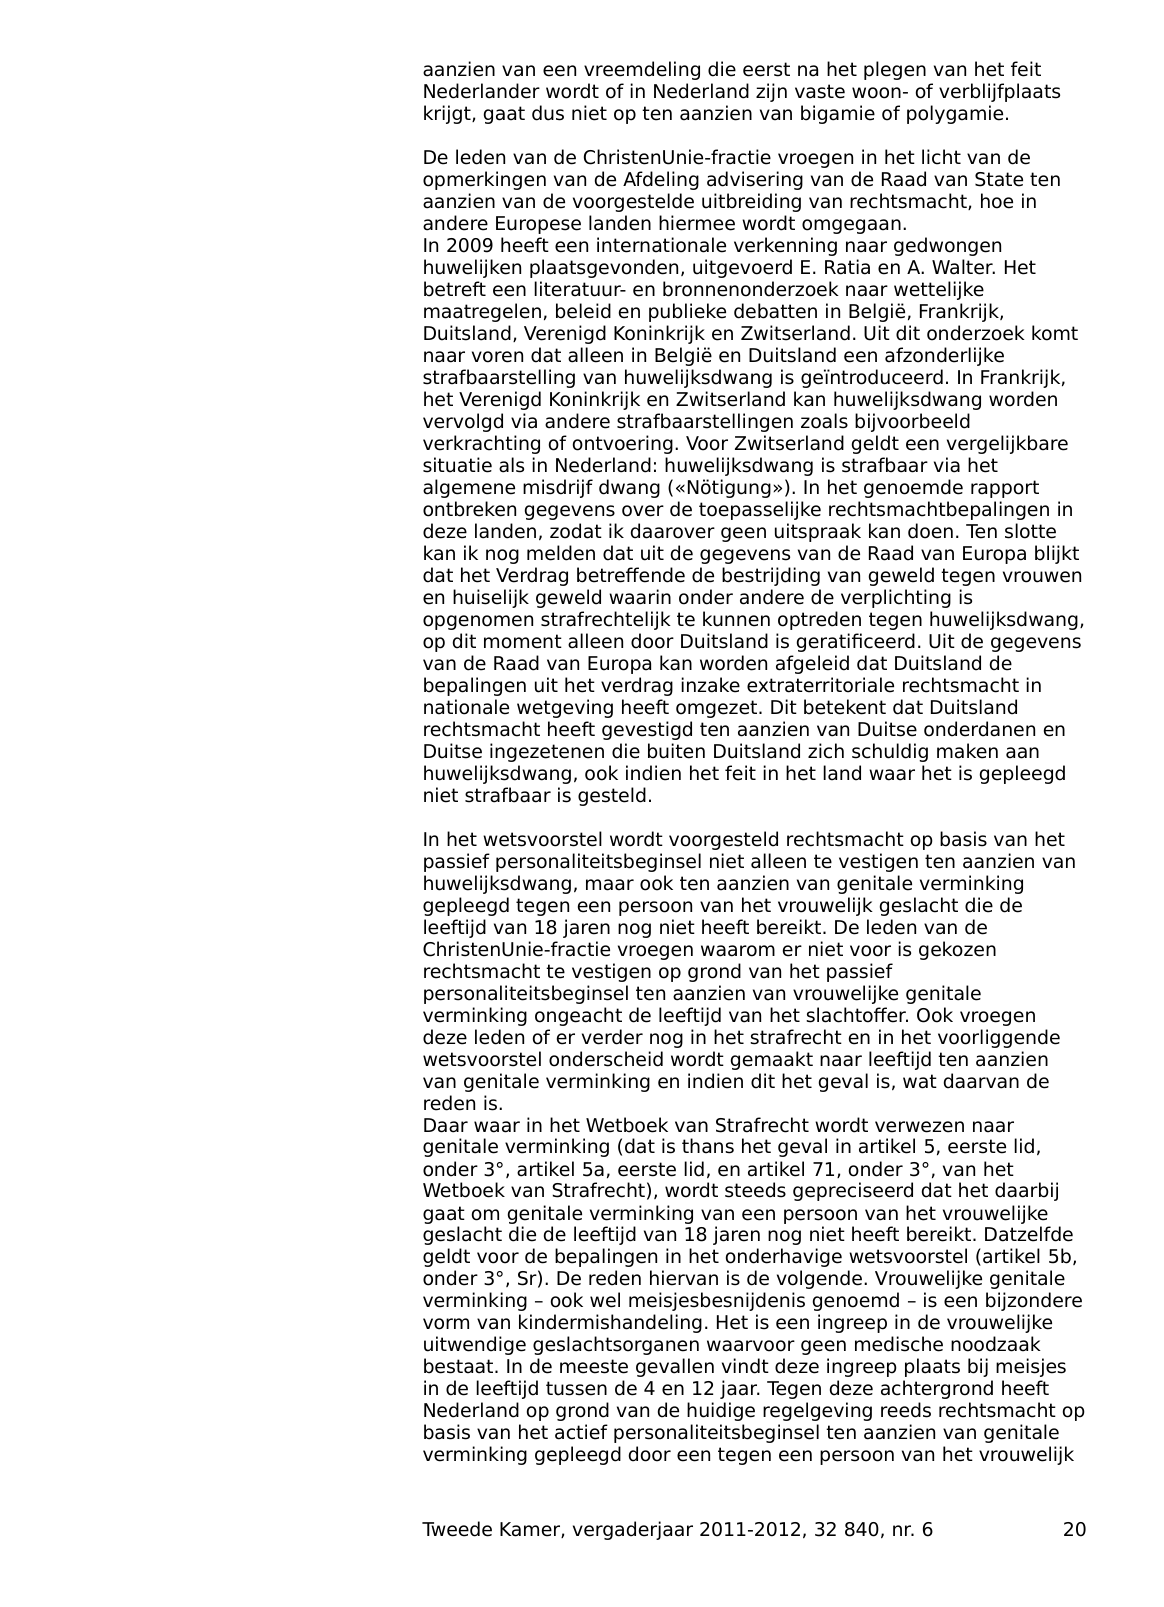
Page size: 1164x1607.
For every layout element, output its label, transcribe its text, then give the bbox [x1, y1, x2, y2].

text In het wetsvoorstel wordt voorgesteld rechtsmacht op basis van het passief personaliteitsbeginsel niet alleen te vestigen ten aanzien van huwelijksdwang, maar ook ten aanzien van genitale verminking gepleegd tegen een persoon van het vrouwelijk geslacht die de leeftijd van 18 jaren nog niet heeft bereikt. De leden van de ChristenUnie-fractie vroegen waarom er niet voor is gekozen rechtsmacht te vestigen op grond van het passief personaliteitsbeginsel ten aanzien van vrouwelijke genitale verminking ongeacht de leeftijd van het slachtoffer. Ook vroegen deze leden of er verder nog in het strafrecht en in het voorliggende wetsvoorstel onderscheid wordt gemaakt naar leeftijd ten aanzien van genitale verminking en indien dit het geval is, wat daarvan de reden is. [422, 829, 1087, 1114]
text aanzien van een vreemdeling die eerst na het plegen van het feit Nederlander wordt of in Nederland zijn vaste woon- of verblijfplaats krijgt, gaat dus niet op ten aanzien van bigamie of polygamie. [422, 59, 1087, 125]
text De leden van de ChristenUnie-fractie vroegen in het licht van de opmerkingen van de Afdeling advisering van de Raad van State ten aanzien van de voorgestelde uitbreiding van rechtsmacht, hoe in andere Europese landen hiermee wordt omgegaan. [422, 147, 1087, 235]
text Daar waar in het Wetboek van Strafrecht wordt verwezen naar genitale verminking (dat is thans het geval in artikel 5, eerste lid, onder 3°, artikel 5a, eerste lid, en artikel 71, onder 3°, van het Wetboek van Strafrecht), wordt steeds gepreciseerd dat het daarbij gaat om genitale verminking van een persoon van het vrouwelijke geslacht die de leeftijd van 18 jaren nog niet heeft bereikt. Datzelfde geldt voor de bepalingen in het onderhavige wetsvoorstel (artikel 5b, onder 3°, Sr). De reden hiervan is de volgende. Vrouwelijke genitale verminking – ook wel meisjesbesnijdenis genoemd – is een bijzondere vorm van kindermishandeling. Het is een ingreep in de vrouwelijke uitwendige geslachtsorganen waarvoor geen medische noodzaak bestaat. In de meeste gevallen vindt deze ingreep plaats bij meisjes in de leeftijd tussen de 4 en 12 jaar. Tegen deze achtergrond heeft Nederland op grond van de huidige regelgeving reeds rechtsmacht op basis van het actief personaliteitsbeginsel ten aanzien van genitale verminking gepleegd door een tegen een persoon van het vrouwelijk [422, 1114, 1087, 1466]
text In 2009 heeft een internationale verkenning naar gedwongen huwelijken plaatsgevonden, uitgevoerd E. Ratia en A. Walter. Het betreft een literatuur- en bronnenonderzoek naar wettelijke maatregelen, beleid en publieke debatten in België, Frankrijk, Duitsland, Verenigd Koninkrijk en Zwitserland. Uit dit onderzoek komt naar voren dat alleen in België en Duitsland een afzonderlijke strafbaarstelling van huwelijksdwang is geïntroduceerd. In Frankrijk, het Verenigd Koninkrijk en Zwitserland kan huwelijksdwang worden vervolgd via andere strafbaarstellingen zoals bijvoorbeeld verkrachting of ontvoering. Voor Zwitserland geldt een vergelijkbare situatie als in Nederland: huwelijksdwang is strafbaar via het algemene misdrijf dwang («Nötigung»). In het genoemde rapport ontbreken gegevens over de toepasselijke rechtsmachtbepalingen in deze landen, zodat ik daarover geen uitspraak kan doen. Ten slotte kan ik nog melden dat uit de gegevens van de Raad van Europa blijkt dat het Verdrag betreffende de bestrijding van geweld tegen vrouwen en huiselijk geweld waarin onder andere de verplichting is opgenomen strafrechtelijk te kunnen optreden tegen huwelijksdwang, op dit moment alleen door Duitsland is geratificeerd. Uit de gegevens van de Raad van Europa kan worden afgeleid dat Duitsland de bepalingen uit het verdrag inzake extraterritoriale rechtsmacht in nationale wetgeving heeft omgezet. Dit betekent dat Duitsland rechtsmacht heeft gevestigd ten aanzien van Duitse onderdanen en Duitse ingezetenen die buiten Duitsland zich schuldig maken aan huwelijksdwang, ook indien het feit in het land waar het is gepleegd niet strafbaar is gesteld. [422, 235, 1087, 807]
